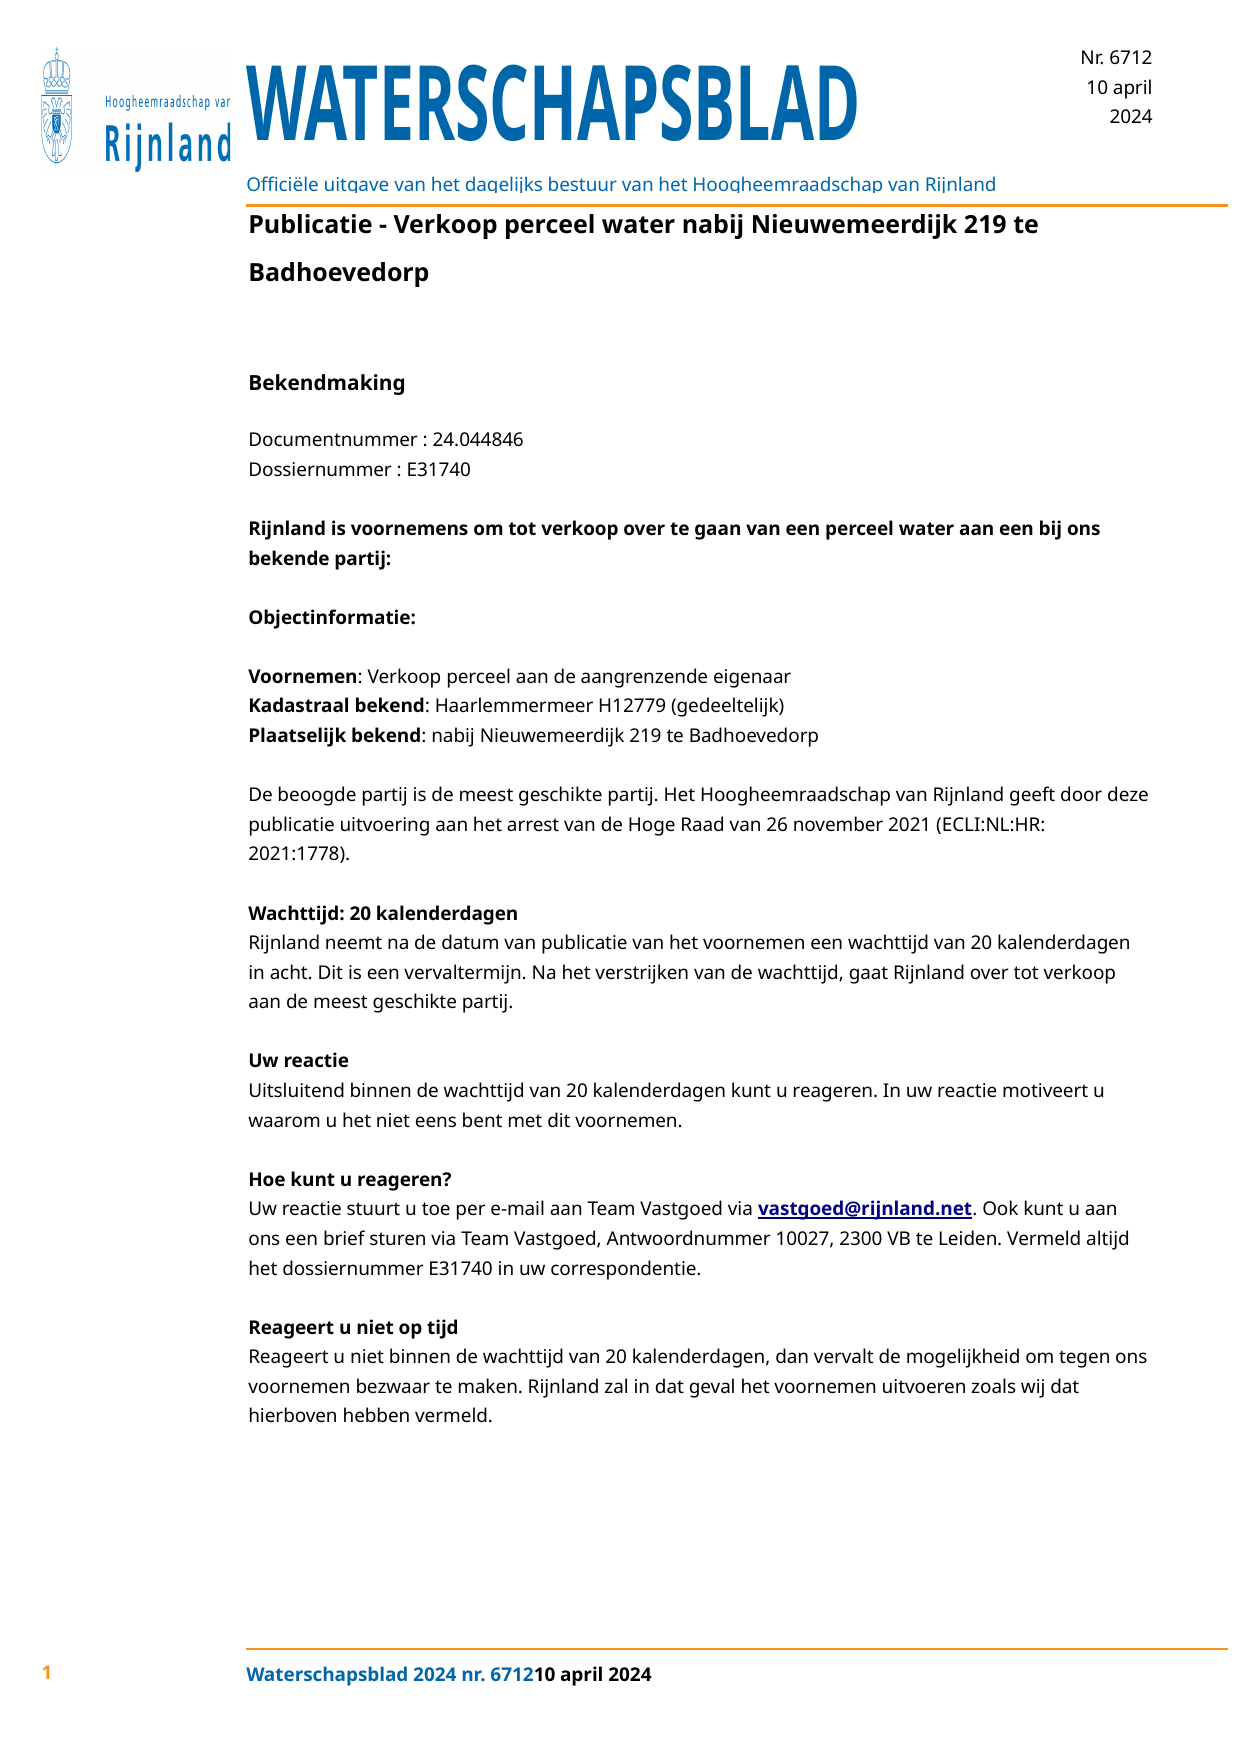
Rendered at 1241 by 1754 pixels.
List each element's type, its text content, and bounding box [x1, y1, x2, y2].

text De beoogde partij is de meest geschikte partij. Het Hoogheemraadschap van Rijnland geeft door deze publicatie uitvoering aan het arrest van de Hoge Raad van 26 november 2021 (ECLI:NL:HR: 2021:1778). [248, 781, 1152, 866]
text Wachttijd: 20 kalenderdagen [248, 900, 1152, 925]
text Uw reactie [248, 1048, 1152, 1073]
text Bekendmaking [248, 368, 1152, 397]
text Documentnummer : 24.044846 [248, 426, 1152, 452]
picture [41, 47, 231, 172]
text Reageert u niet op tijd [248, 1314, 1152, 1339]
text Voornemen: Verkoop perceel aan de aangrenzende eigenaar [248, 663, 1152, 689]
text Kadastraal bekend: Haarlemmermeer H12779 (gedeeltelijk) [248, 693, 1152, 718]
text Dossiernummer : E31740 [248, 456, 1152, 482]
text Reageert u niet binnen de wachttijd van 20 kalenderdagen, dan vervalt de mogelijkheid om tegen ons voornemen bezwaar te maken. Rijnland zal in dat geval het voornemen uitvoeren zoals wij dat hierboven hebben vermeld. [248, 1343, 1152, 1428]
text Rijnland neemt na de datum van publicatie van het voornemen een wachttijd van 20 kalenderdagen in acht. Dit is een vervaltermijn. Na het verstrijken van de wachttijd, gaat Rijnland over tot verkoop aan de meest geschikte partij. [248, 929, 1152, 1014]
text Uw reactie stuurt u toe per e-mail aan Team Vastgoed via vastgoed@rijnland.net. Ook kunt u aan ons een brief sturen via Team Vastgoed, Antwoordnummer 10027, 2300 VB te Leiden. Vermeld altijd het dossiernummer E31740 in uw correspondentie. [248, 1196, 1152, 1280]
text Hoe kunt u reageren? [248, 1166, 1152, 1192]
text Uitsluitend binnen de wachttijd van 20 kalenderdagen kunt u reageren. In uw reactie motiveert u waarom u het niet eens bent met dit voornemen. [248, 1077, 1152, 1132]
text Rijnland is voornemens om tot verkoop over te gaan van een perceel water aan een bij ons bekende partij: [248, 515, 1152, 570]
text Publicatie - Verkoop perceel water nabij Nieuwemeerdijk 219 te Badhoevedorp [248, 207, 1152, 288]
text Plaatselijk bekend: nabij Nieuwemeerdijk 219 te Badhoevedorp [248, 722, 1152, 748]
text Objectinformatie: [248, 604, 1152, 629]
